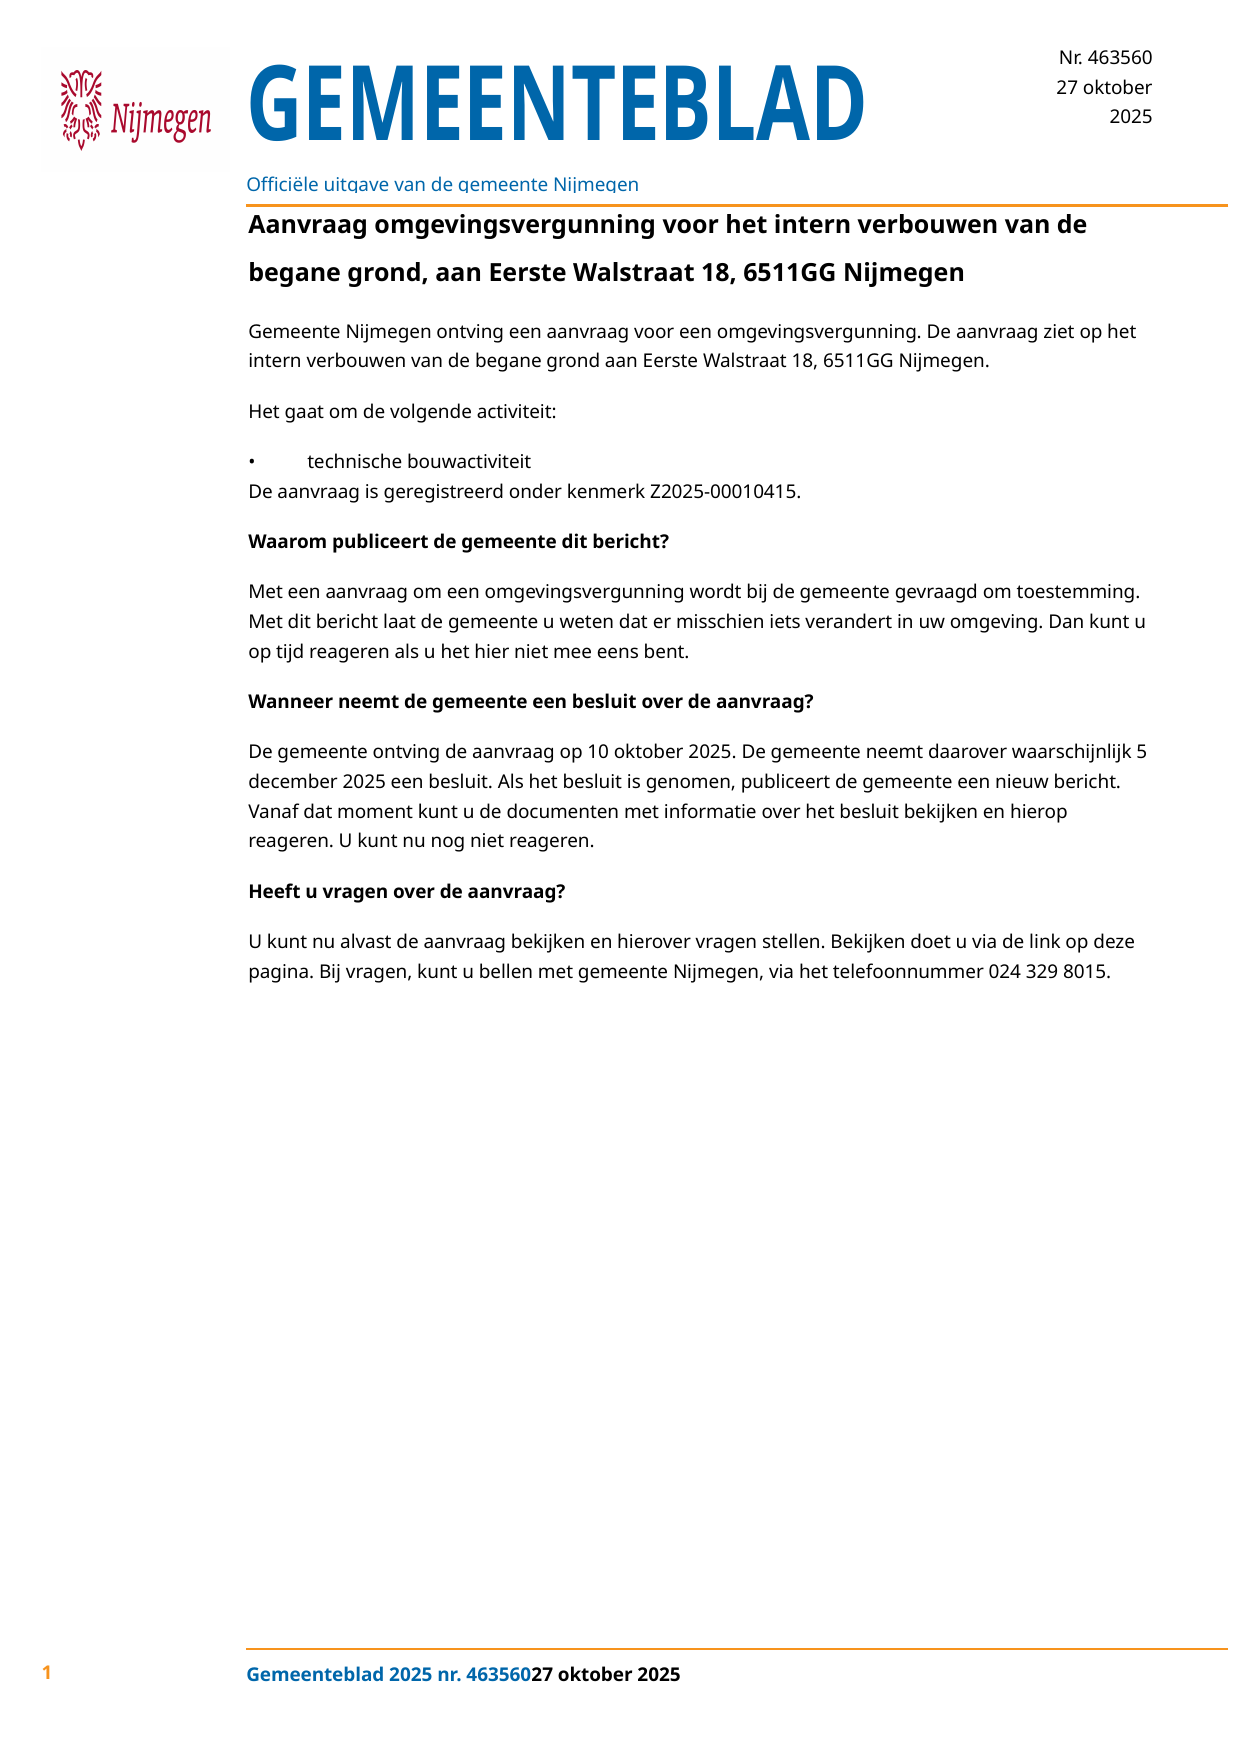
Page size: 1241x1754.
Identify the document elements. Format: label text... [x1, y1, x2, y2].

picture [41, 47, 231, 172]
text De gemeente ontving de aanvraag op 10 oktober 2025. De gemeente neemt daarover waarschijnlijk 5 december 2025 een besluit. Als het besluit is genomen, publiceert de gemeente een nieuw bericht. Vanaf dat moment kunt u de documenten met informatie over het besluit bekijken en hierop reageren. U kunt nu nog niet reageren. [248, 739, 1152, 853]
text De aanvraag is geregistreerd onder kenmerk Z2025-00010415. [248, 478, 1152, 504]
text Heeft u vragen over de aanvraag? [248, 878, 1152, 904]
list technische bouwactiviteit [248, 448, 1152, 474]
text Met een aanvraag om een omgevingsvergunning wordt bij de gemeente gevraagd om toestemming. Met dit bericht laat de gemeente u weten dat er misschien iets verandert in uw omgeving. Dan kunt u op tijd reageren als u het hier niet mee eens bent. [248, 579, 1152, 664]
text Waarom publiceert de gemeente dit bericht? [248, 528, 1152, 554]
text Het gaat om de volgende activiteit: [248, 398, 1152, 424]
text U kunt nu alvast de aanvraag bekijken en hierover vragen stellen. Bekijken doet u via de link op deze pagina. Bij vragen, kunt u bellen met gemeente Nijmegen, via het telefoonnummer 024 329 8015. [248, 928, 1152, 984]
text Wanneer neemt de gemeente een besluit over de aanvraag? [248, 688, 1152, 714]
text Gemeente Nijmegen ontving een aanvraag voor een omgevingsvergunning. De aanvraag ziet op het intern verbouwen van de begane grond aan Eerste Walstraat 18, 6511GG Nijmegen. [248, 318, 1152, 373]
text Aanvraag omgevingsvergunning voor het intern verbouwen van de begane grond, aan Eerste Walstraat 18, 6511GG Nijmegen [248, 207, 1152, 288]
